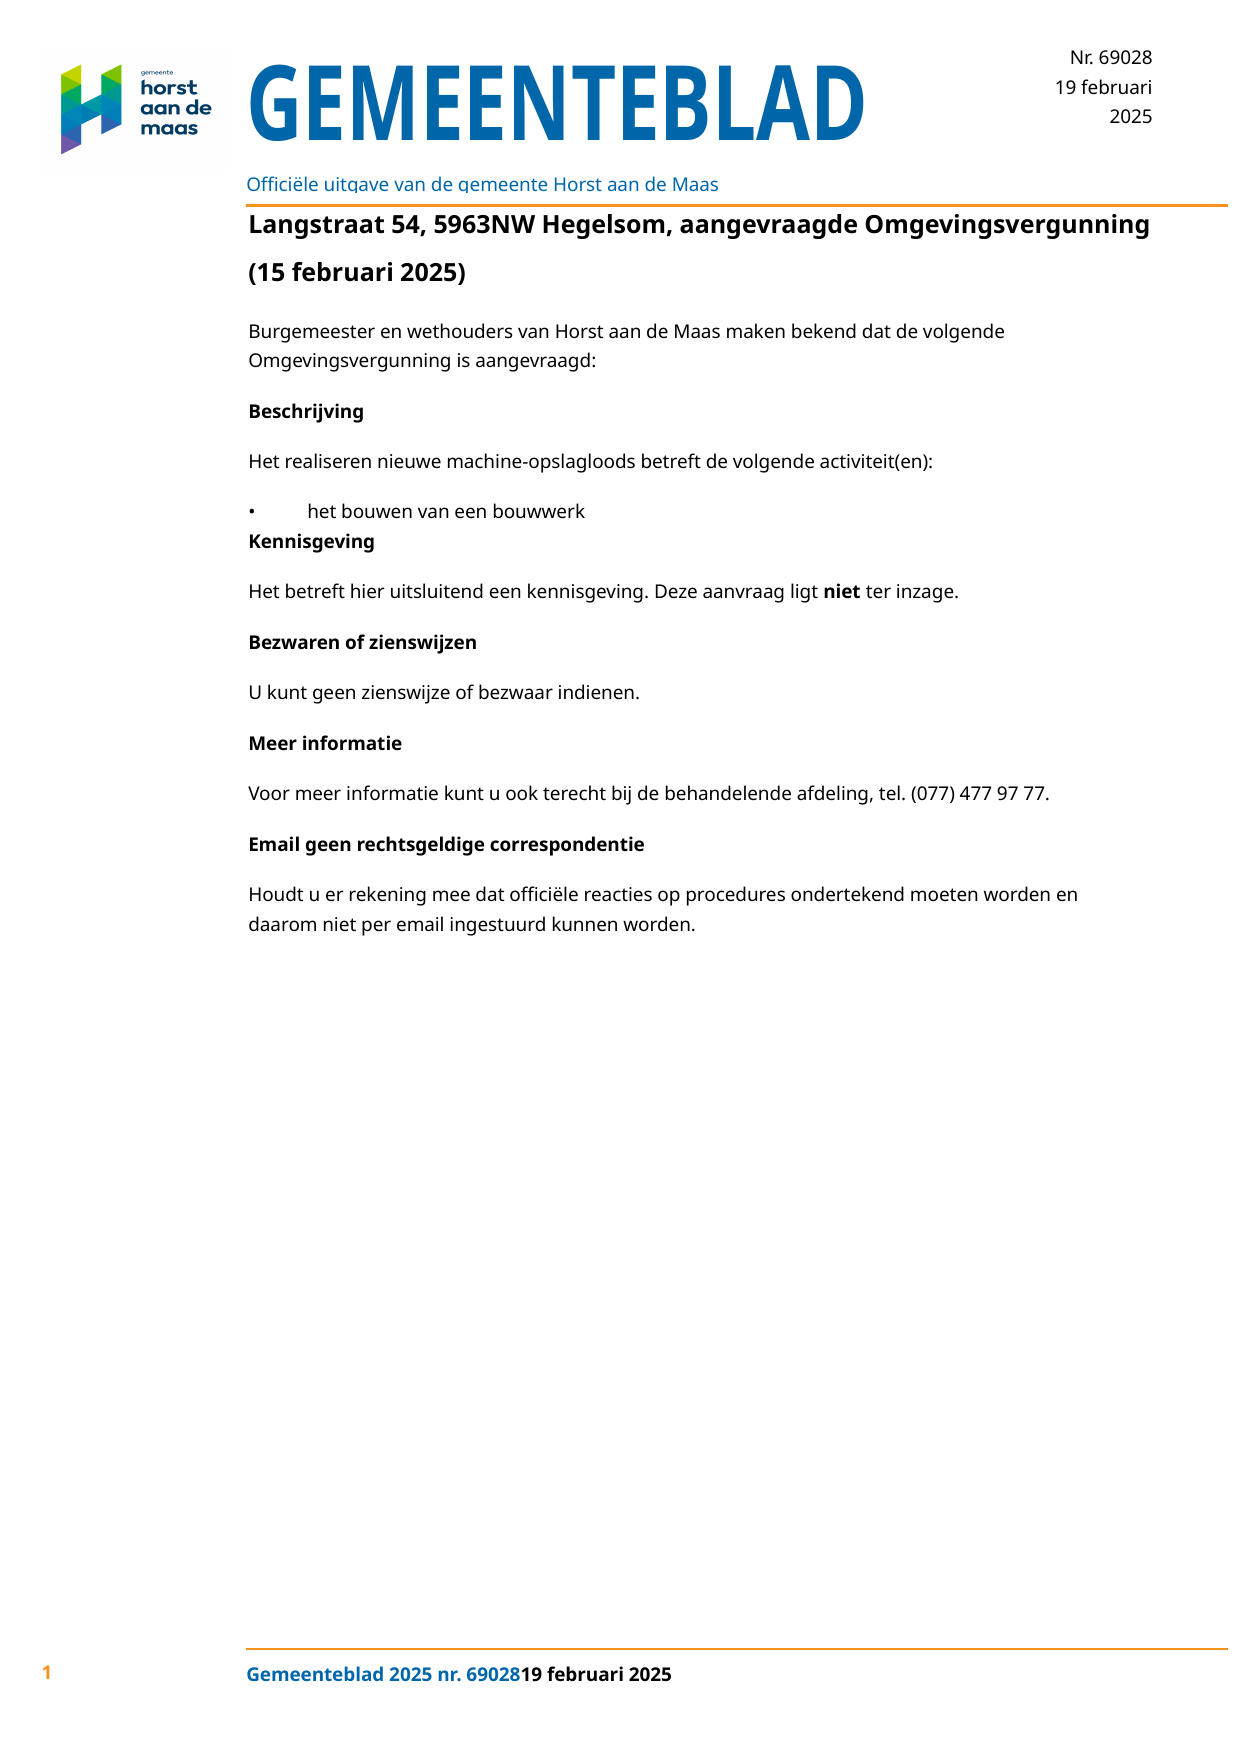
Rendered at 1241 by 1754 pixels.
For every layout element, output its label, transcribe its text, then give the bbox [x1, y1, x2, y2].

text Email geen rechtsgeldige correspondentie [248, 831, 1152, 857]
text Beschrijving [248, 398, 1152, 424]
text Het realiseren nieuwe machine-opslagloods betreft de volgende activiteit(en): [248, 448, 1152, 474]
text Burgemeester en wethouders van Horst aan de Maas maken bekend dat de volgende Omgevingsvergunning is aangevraagd: [248, 318, 1152, 373]
list het bouwen van een bouwwerk [248, 499, 1152, 524]
text Bezwaren of zienswijzen [248, 629, 1152, 655]
text Voor meer informatie kunt u ook terecht bij de behandelende afdeling, tel. (077) 477 97 77. [248, 780, 1152, 806]
text Het betreft hier uitsluitend een kennisgeving. Deze aanvraag ligt niet ter inzage. [248, 579, 1152, 604]
text Kennisgeving [248, 528, 1152, 554]
text Houdt u er rekening mee dat officiële reacties op procedures ondertekend moeten worden en daarom niet per email ingestuurd kunnen worden. [248, 881, 1152, 937]
text U kunt geen zienswijze of bezwaar indienen. [248, 679, 1152, 705]
picture [41, 47, 231, 172]
text Langstraat 54, 5963NW Hegelsom, aangevraagde Omgevingsvergunning (15 februari 2025) [248, 207, 1152, 288]
text Meer informatie [248, 730, 1152, 756]
